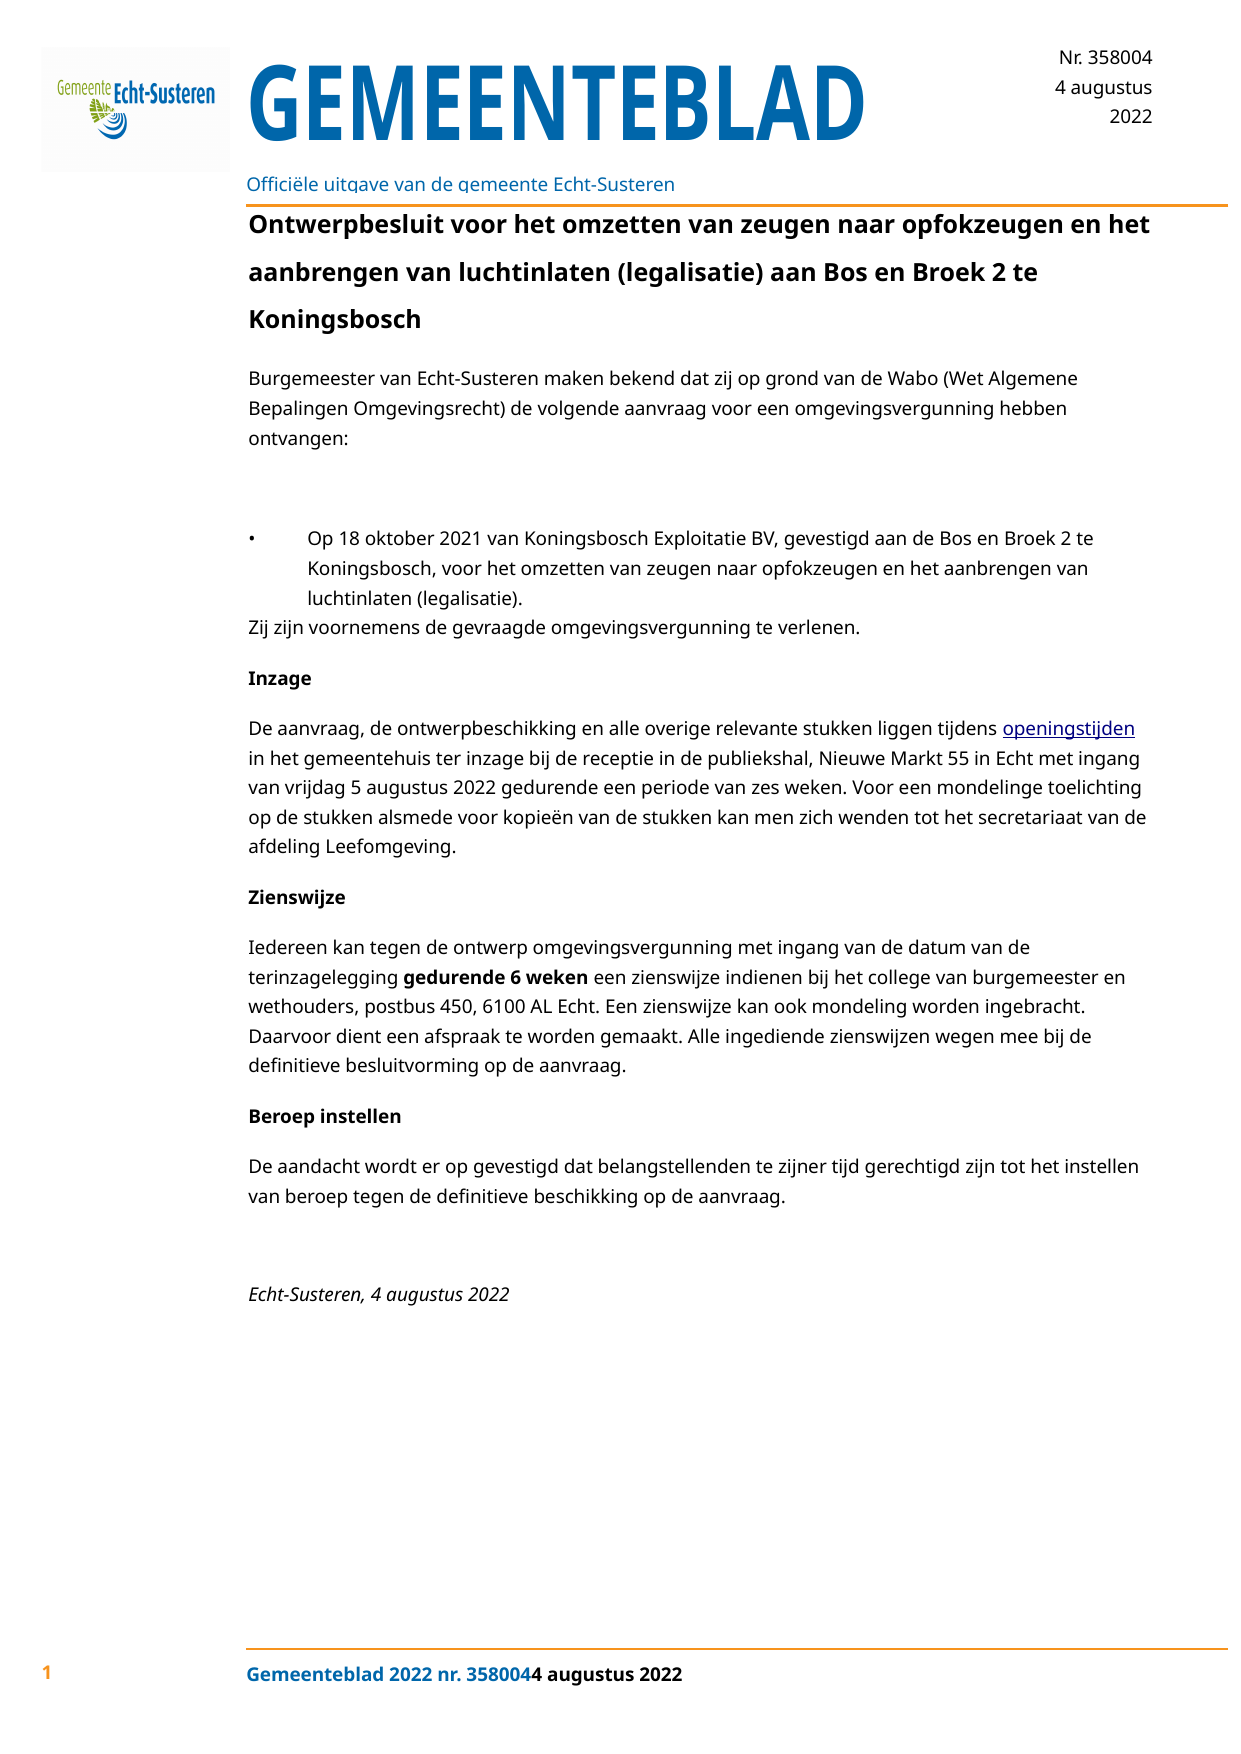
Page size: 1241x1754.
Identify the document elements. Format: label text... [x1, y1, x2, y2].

text Echt-Susteren, 4 augustus 2022 [248, 1281, 1152, 1307]
list Op 18 oktober 2021 van Koningsbosch Exploitatie BV, gevestigd aan de Bos en Broek 2 te Koningsbosch, voor het omzetten van zeugen naar opfokzeugen en het aanbrengen van luchtinlaten (legalisatie). [248, 526, 1152, 610]
text Beroep instellen [248, 1103, 1152, 1129]
text De aanvraag, de ontwerpbeschikking en alle overige relevante stukken liggen tijdens openingstijden in het gemeentehuis ter inzage bij de receptie in de publiekshal, Nieuwe Markt 55 in Echt met ingang van vrijdag 5 augustus 2022 gedurende een periode van zes weken. Voor een mondelinge toelichting op de stukken alsmede voor kopieën van de stukken kan men zich wenden tot het secretariaat van de afdeling Leefomgeving. [248, 715, 1152, 859]
text Zij zijn voornemens de gevraagde omgevingsvergunning te verlenen. [248, 614, 1152, 640]
picture [41, 47, 231, 172]
text Zienswijze [248, 884, 1152, 909]
text De aandacht wordt er op gevestigd dat belangstellenden te zijner tijd gerechtigd zijn tot het instellen van beroep tegen de definitieve beschikking op de aanvraag. [248, 1153, 1152, 1209]
text Iedereen kan tegen de ontwerp omgevingsvergunning met ingang van de datum van de terinzagelegging gedurende 6 weken een zienswijze indienen bij het college van burgemeester en wethouders, postbus 450, 6100 AL Echt. Een zienswijze kan ook mondeling worden ingebracht. Daarvoor dient een afspraak te worden gemaakt. Alle ingediende zienswijzen wegen mee bij de definitieve besluitvorming op de aanvraag. [248, 934, 1152, 1078]
text Ontwerpbesluit voor het omzetten van zeugen naar opfokzeugen en het aanbrengen van luchtinlaten (legalisatie) aan Bos en Broek 2 te Koningsbosch [248, 207, 1152, 336]
text Burgemeester van Echt-Susteren maken bekend dat zij op grond van de Wabo (Wet Algemene Bepalingen Omgevingsrecht) de volgende aanvraag voor een omgevingsvergunning hebben ontvangen: [248, 366, 1152, 450]
text Inzage [248, 665, 1152, 690]
